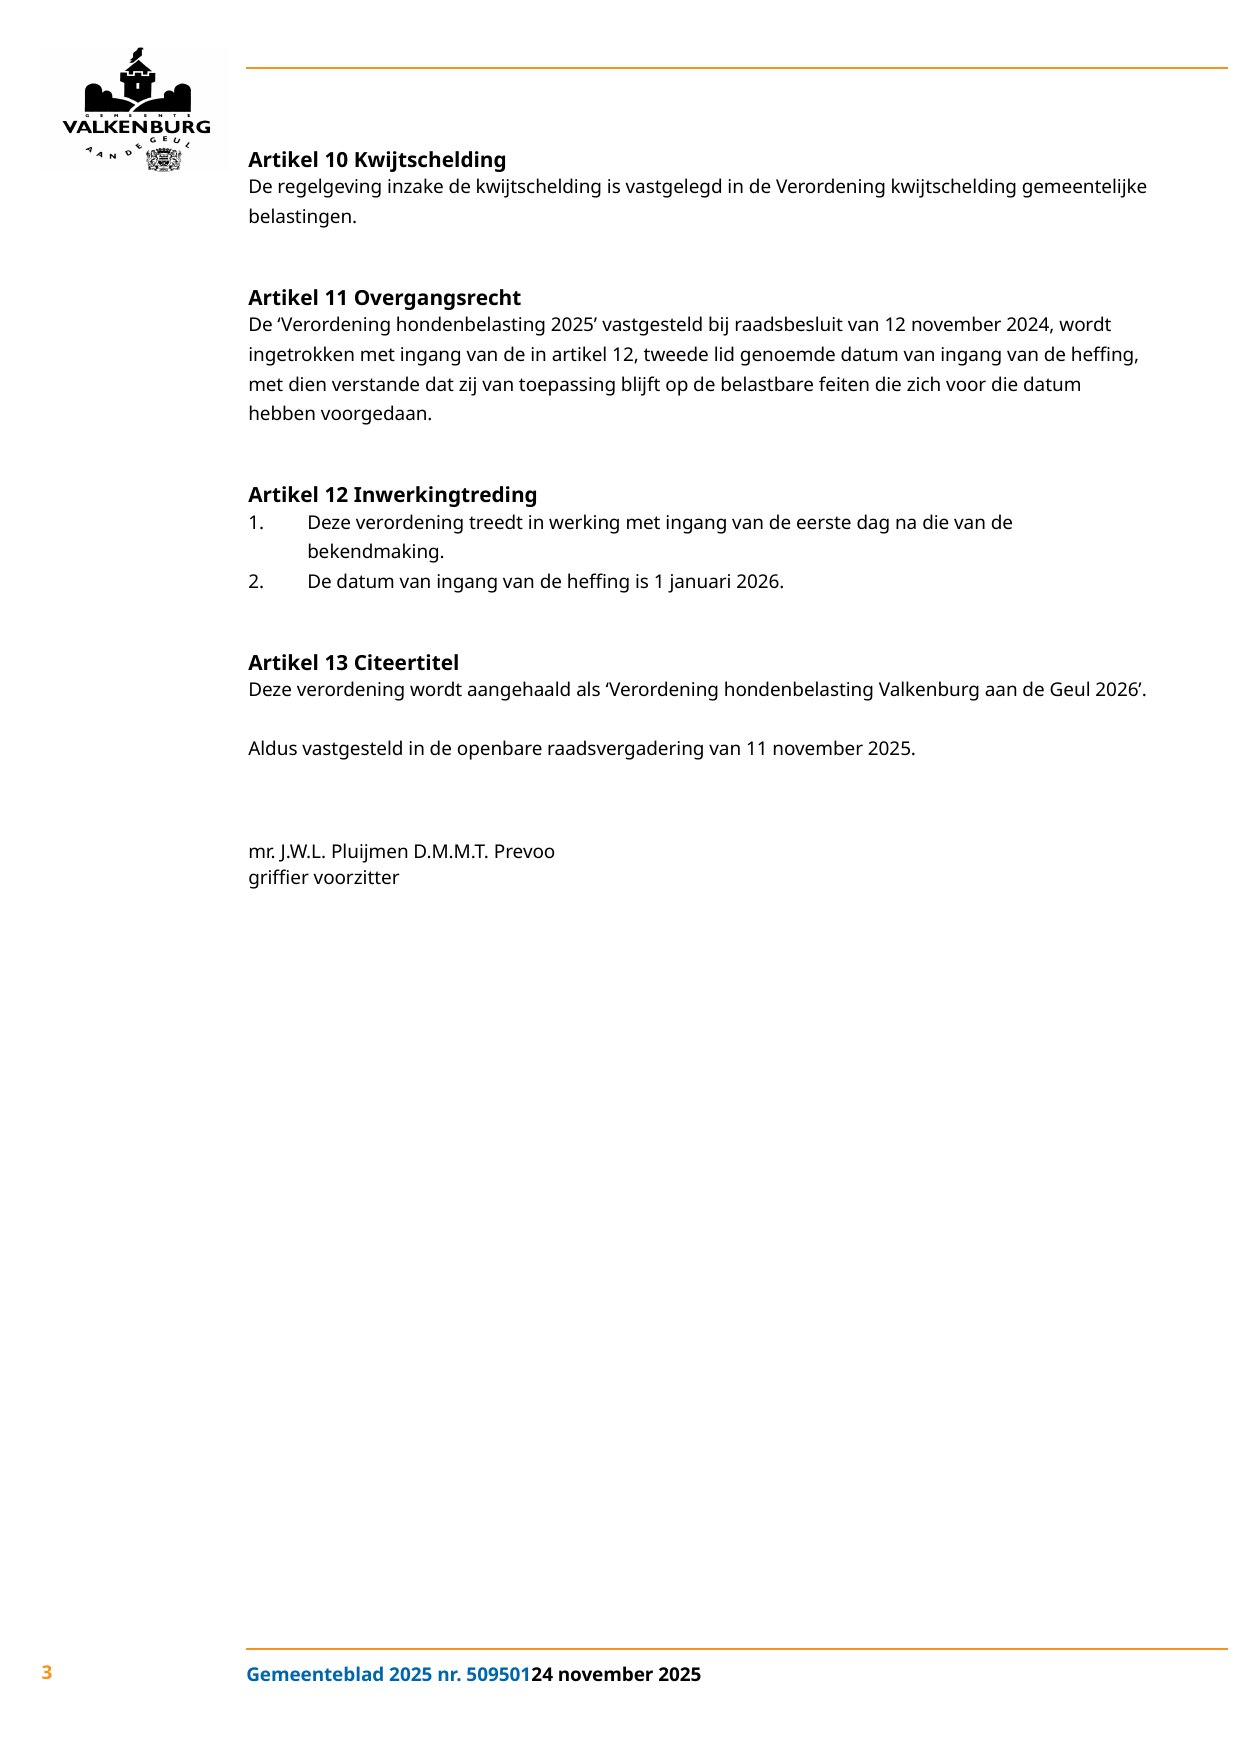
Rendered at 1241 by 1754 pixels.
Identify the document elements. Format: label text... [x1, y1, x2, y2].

text Artikel 11 Overgangsrecht [248, 283, 1152, 312]
list Deze verordening treedt in werking met ingang van de eerste dag na die van de bekendmaking. [248, 509, 1152, 564]
text Artikel 13 Citeertitel [248, 648, 1152, 676]
text Deze verordening wordt aangehaald als ‘Verordening hondenbelasting Valkenburg aan de Geul 2026’. [248, 676, 1152, 702]
text De ‘Verordening hondenbelasting 2025’ vastgesteld bij raadsbesluit van 12 november 2024, wordt ingetrokken met ingang van de in artikel 12, tweede lid genoemde datum van ingang van de heffing, met dien verstande dat zij van toepassing blijft op de belastbare feiten die zich voor die datum hebben voorgedaan. [248, 312, 1152, 426]
text griffier voorzitter [248, 864, 1152, 890]
text Aldus vastgesteld in de openbare raadsvergadering van 11 november 2025. [248, 736, 1152, 761]
list De datum van ingang van de heffing is 1 januari 2026. [248, 568, 1152, 594]
text De regelgeving inzake de kwijtschelding is vastgelegd in de Verordening kwijtschelding gemeentelijke belastingen. [248, 174, 1152, 229]
picture [41, 47, 231, 172]
text Artikel 12 Inwerkingtreding [248, 480, 1152, 509]
text Artikel 10 Kwijtschelding [248, 145, 1152, 174]
text mr. J.W.L. Pluijmen D.M.M.T. Prevoo [248, 838, 1152, 864]
